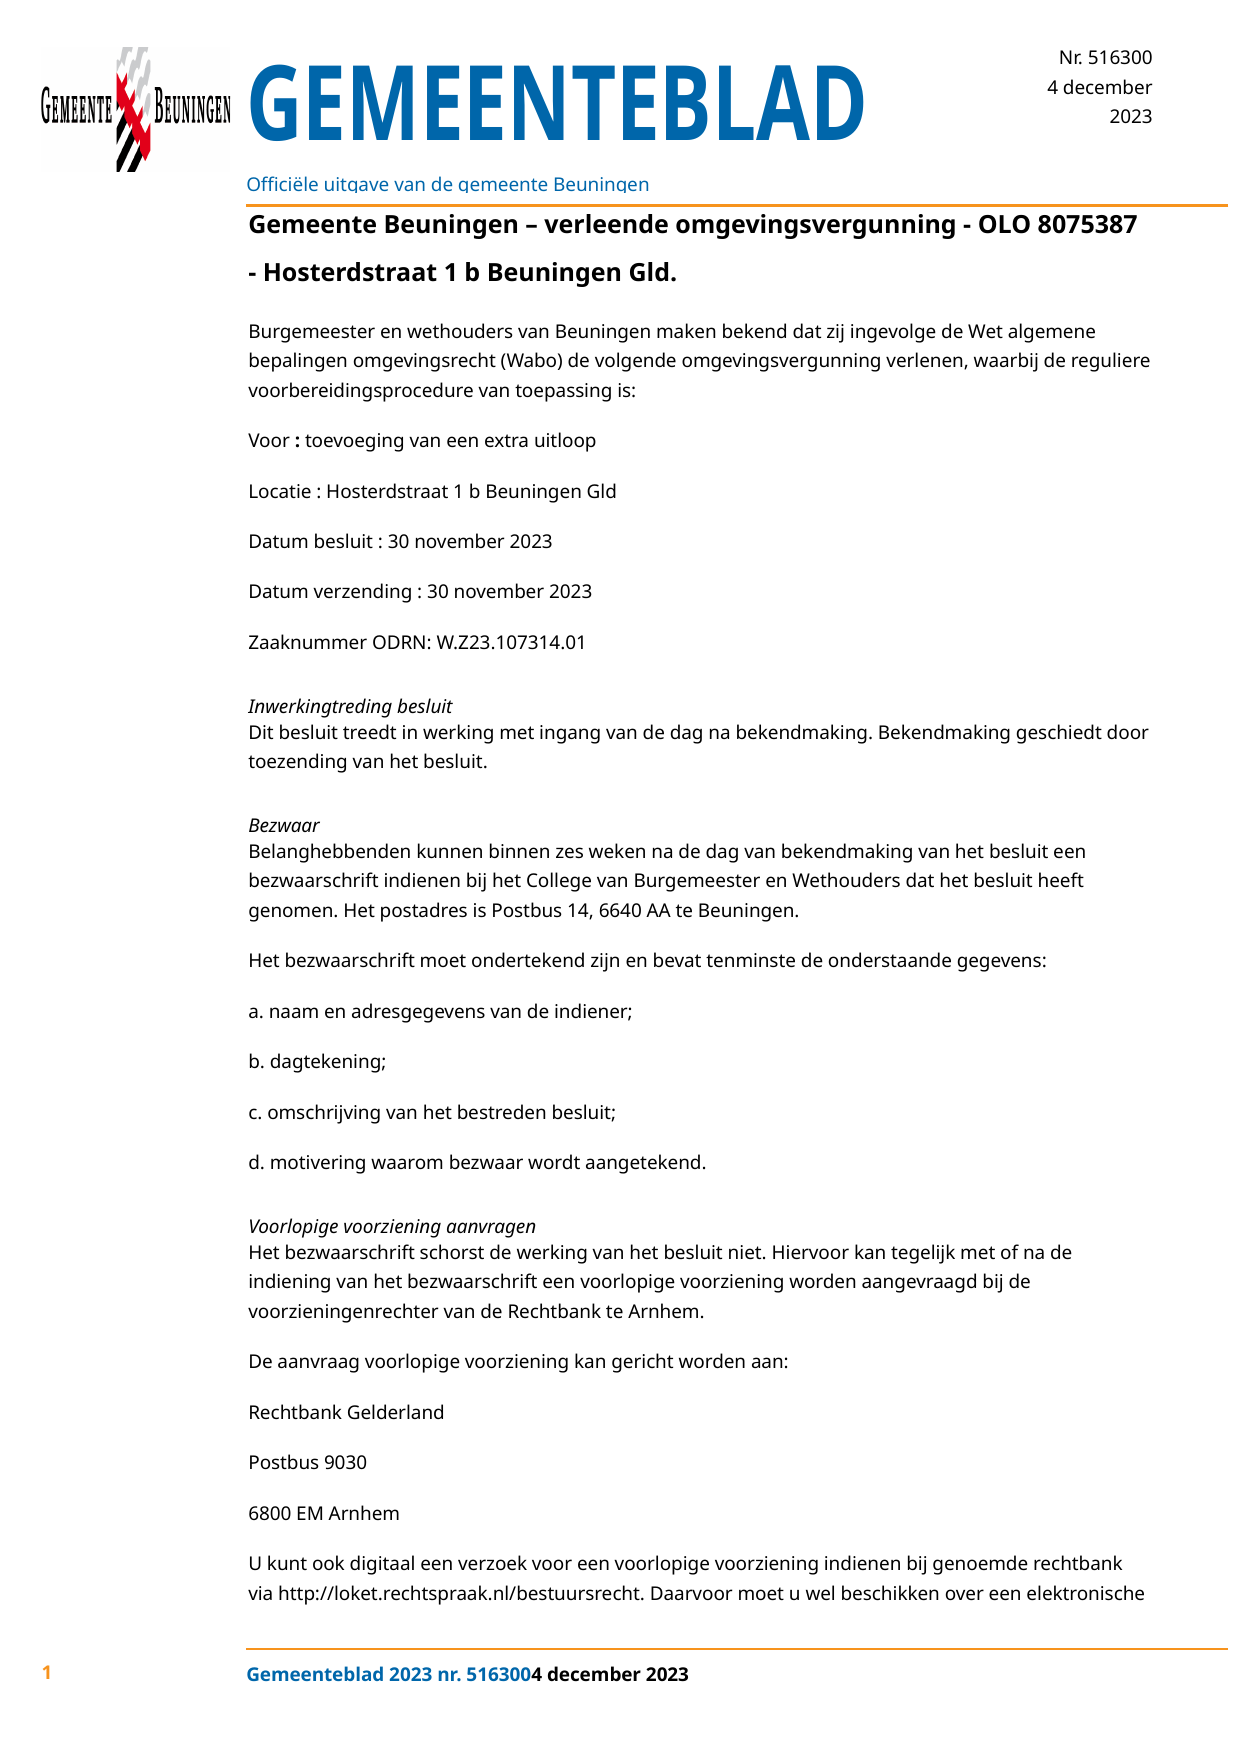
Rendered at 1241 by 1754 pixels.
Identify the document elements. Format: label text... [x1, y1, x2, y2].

text Bezwaar [248, 812, 1152, 838]
text Inwerkingtreding besluit [248, 693, 1152, 719]
text Datum besluit : 30 november 2023 [248, 528, 1152, 554]
text Voorlopige voorziening aanvragen [248, 1213, 1152, 1239]
text Voor : toevoeging van een extra uitloop [248, 427, 1152, 453]
text Dit besluit treedt in werking met ingang van de dag na bekendmaking. Bekendmaking geschiedt door toezending van het besluit. [248, 719, 1152, 774]
text Gemeente Beuningen – verleende omgevingsvergunning - OLO 8075387 - Hosterdstraat 1 b Beuningen Gld. [248, 207, 1152, 288]
text a. naam en adresgegevens van de indiener; [248, 998, 1152, 1024]
text Locatie : Hosterdstraat 1 b Beuningen Gld [248, 478, 1152, 504]
text b. dagtekening; [248, 1048, 1152, 1074]
text c. omschrijving van het bestreden besluit; [248, 1099, 1152, 1125]
text Belanghebbenden kunnen binnen zes weken na de dag van bekendmaking van het besluit een bezwaarschrift indienen bij het College van Burgemeester en Wethouders dat het besluit heeft genomen. Het postadres is Postbus 14, 6640 AA te Beuningen. [248, 838, 1152, 923]
text 6800 EM Arnhem [248, 1500, 1152, 1526]
picture [41, 47, 231, 172]
text d. motivering waarom bezwaar wordt aangetekend. [248, 1149, 1152, 1175]
text U kunt ook digitaal een verzoek voor een voorlopige voorziening indienen bij genoemde rechtbank via http://loket.rechtspraak.nl/bestuursrecht. Daarvoor moet u wel beschikken over een elektronische [248, 1550, 1152, 1606]
text Het bezwaarschrift moet ondertekend zijn en bevat tenminste de onderstaande gegevens: [248, 948, 1152, 973]
text Postbus 9030 [248, 1449, 1152, 1475]
text De aanvraag voorlopige voorziening kan gericht worden aan: [248, 1349, 1152, 1374]
text Het bezwaarschrift schorst de werking van het besluit niet. Hiervoor kan tegelijk met of na de indiening van het bezwaarschrift een voorlopige voorziening worden aangevraagd bij de voorzieningenrechter van de Rechtbank te Arnhem. [248, 1239, 1152, 1324]
text Burgemeester en wethouders van Beuningen maken bekend dat zij ingevolge de Wet algemene bepalingen omgevingsrecht (Wabo) de volgende omgevingsvergunning verlenen, waarbij de reguliere voorbereidingsprocedure van toepassing is: [248, 318, 1152, 403]
text Rechtbank Gelderland [248, 1399, 1152, 1425]
text Datum verzending : 30 november 2023 [248, 579, 1152, 604]
text Zaaknummer ODRN: W.Z23.107314.01 [248, 629, 1152, 655]
